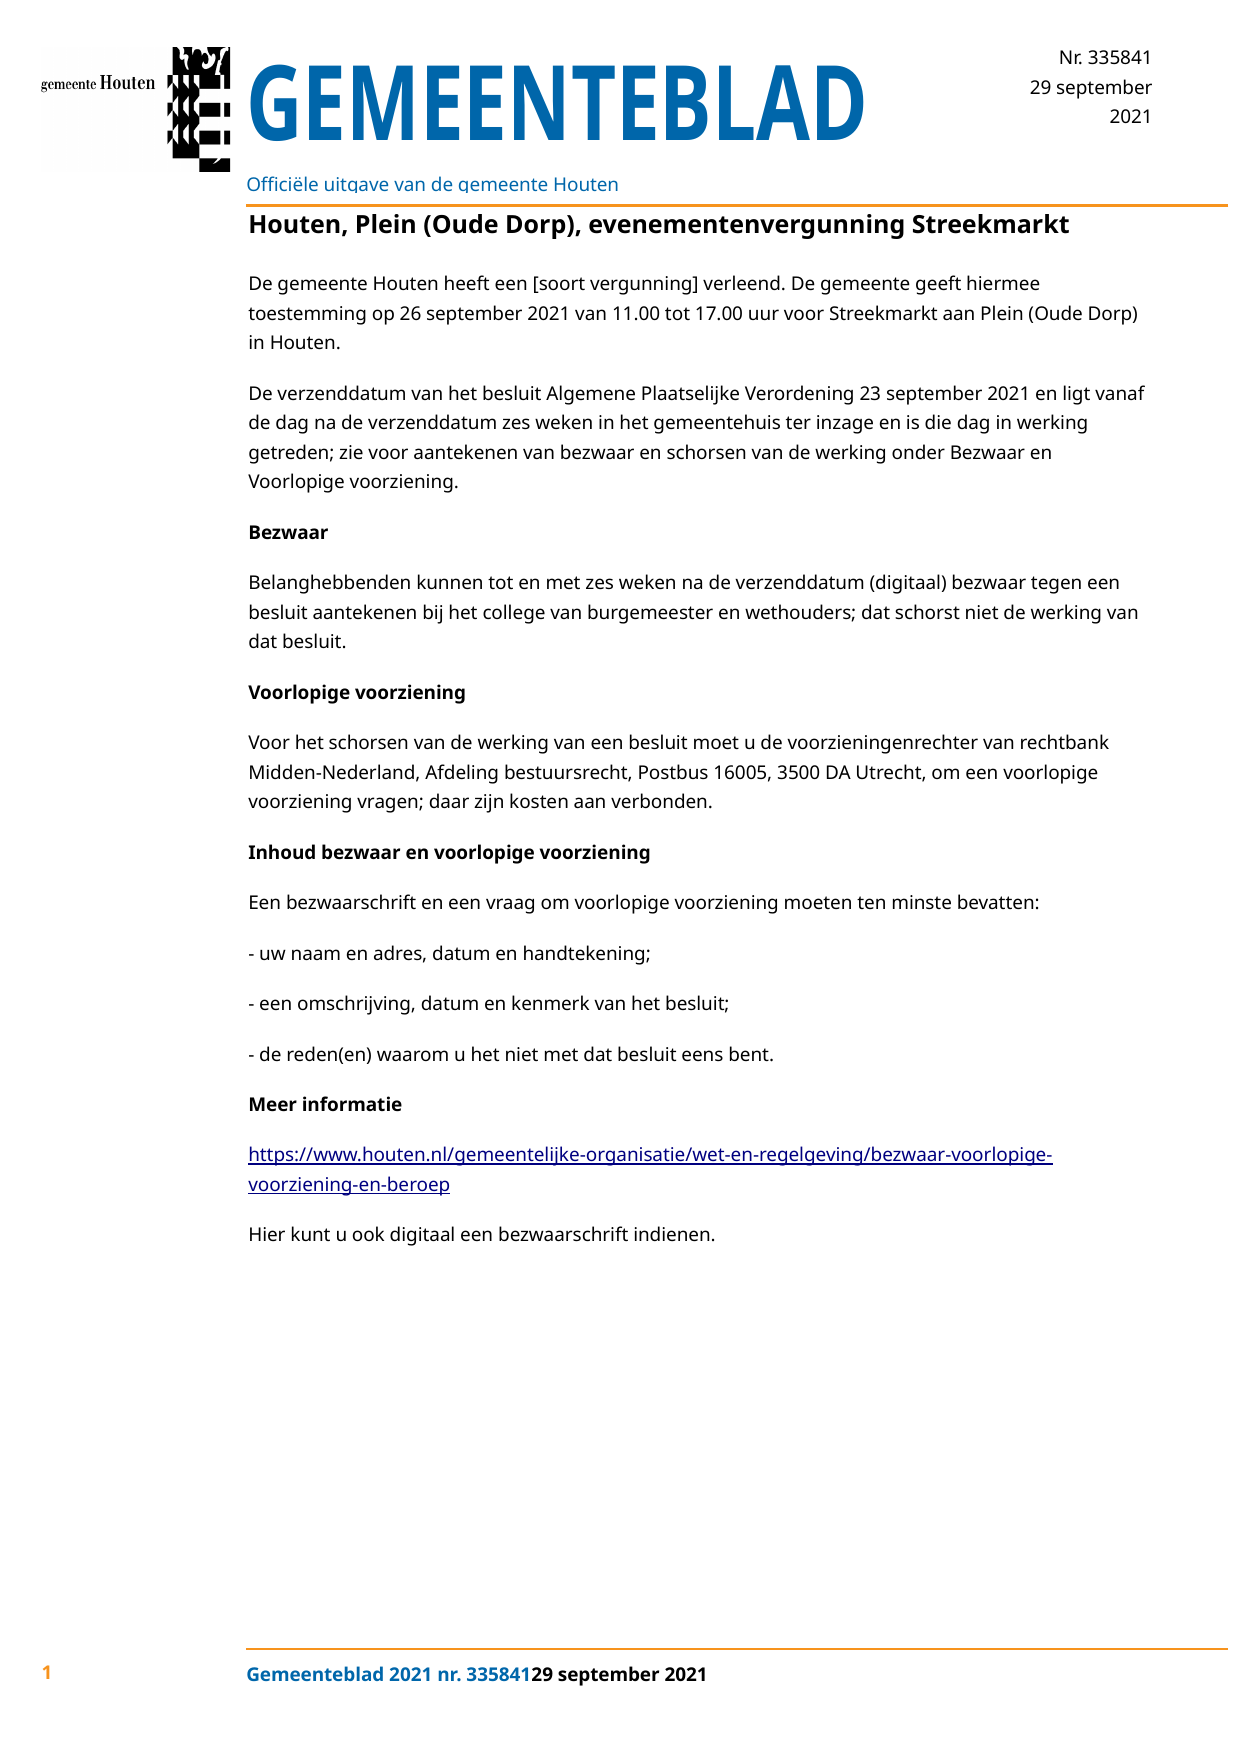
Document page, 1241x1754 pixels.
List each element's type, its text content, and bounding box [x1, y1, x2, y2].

text Belanghebbenden kunnen tot en met zes weken na de verzenddatum (digitaal) bezwaar tegen een besluit aantekenen bij het college van burgemeester en wethouders; dat schorst niet de werking van dat besluit. [248, 569, 1152, 654]
text Bezwaar [248, 519, 1152, 545]
text - een omschrijving, datum en kenmerk van het besluit; [248, 990, 1152, 1016]
text Hier kunt u ook digitaal een bezwaarschrift indienen. [248, 1222, 1152, 1247]
text Meer informatie [248, 1091, 1152, 1117]
text De verzenddatum van het besluit Algemene Plaatselijke Verordening 23 september 2021 en ligt vanaf de dag na de verzenddatum zes weken in het gemeentehuis ter inzage en is die dag in werking getreden; zie voor aantekenen van bezwaar en schorsen van de werking onder Bezwaar en Voorlopige voorziening. [248, 380, 1152, 494]
picture [41, 47, 231, 172]
text Voorlopige voorziening [248, 679, 1152, 705]
text https://www.houten.nl/gemeentelijke-organisatie/wet-en-regelgeving/bezwaar-voorlopige-voorziening-en-beroep [248, 1142, 1152, 1197]
text - uw naam en adres, datum en handtekening; [248, 940, 1152, 966]
text De gemeente Houten heeft een [soort vergunning] verleend. De gemeente geeft hiermee toestemming op 26 september 2021 van 11.00 tot 17.00 uur voor Streekmarkt aan Plein (Oude Dorp) in Houten. [248, 270, 1152, 355]
text Houten, Plein (Oude Dorp), evenementenvergunning Streekmarkt [248, 207, 1152, 241]
text Voor het schorsen van de werking van een besluit moet u de voorzieningenrechter van rechtbank Midden-Nederland, Afdeling bestuursrecht, Postbus 16005, 3500 DA Utrecht, om een voorlopige voorziening vragen; daar zijn kosten aan verbonden. [248, 729, 1152, 814]
text Een bezwaarschrift en een vraag om voorlopige voorziening moeten ten minste bevatten: [248, 889, 1152, 915]
text - de reden(en) waarom u het niet met dat besluit eens bent. [248, 1041, 1152, 1066]
text Inhoud bezwaar en voorlopige voorziening [248, 839, 1152, 865]
